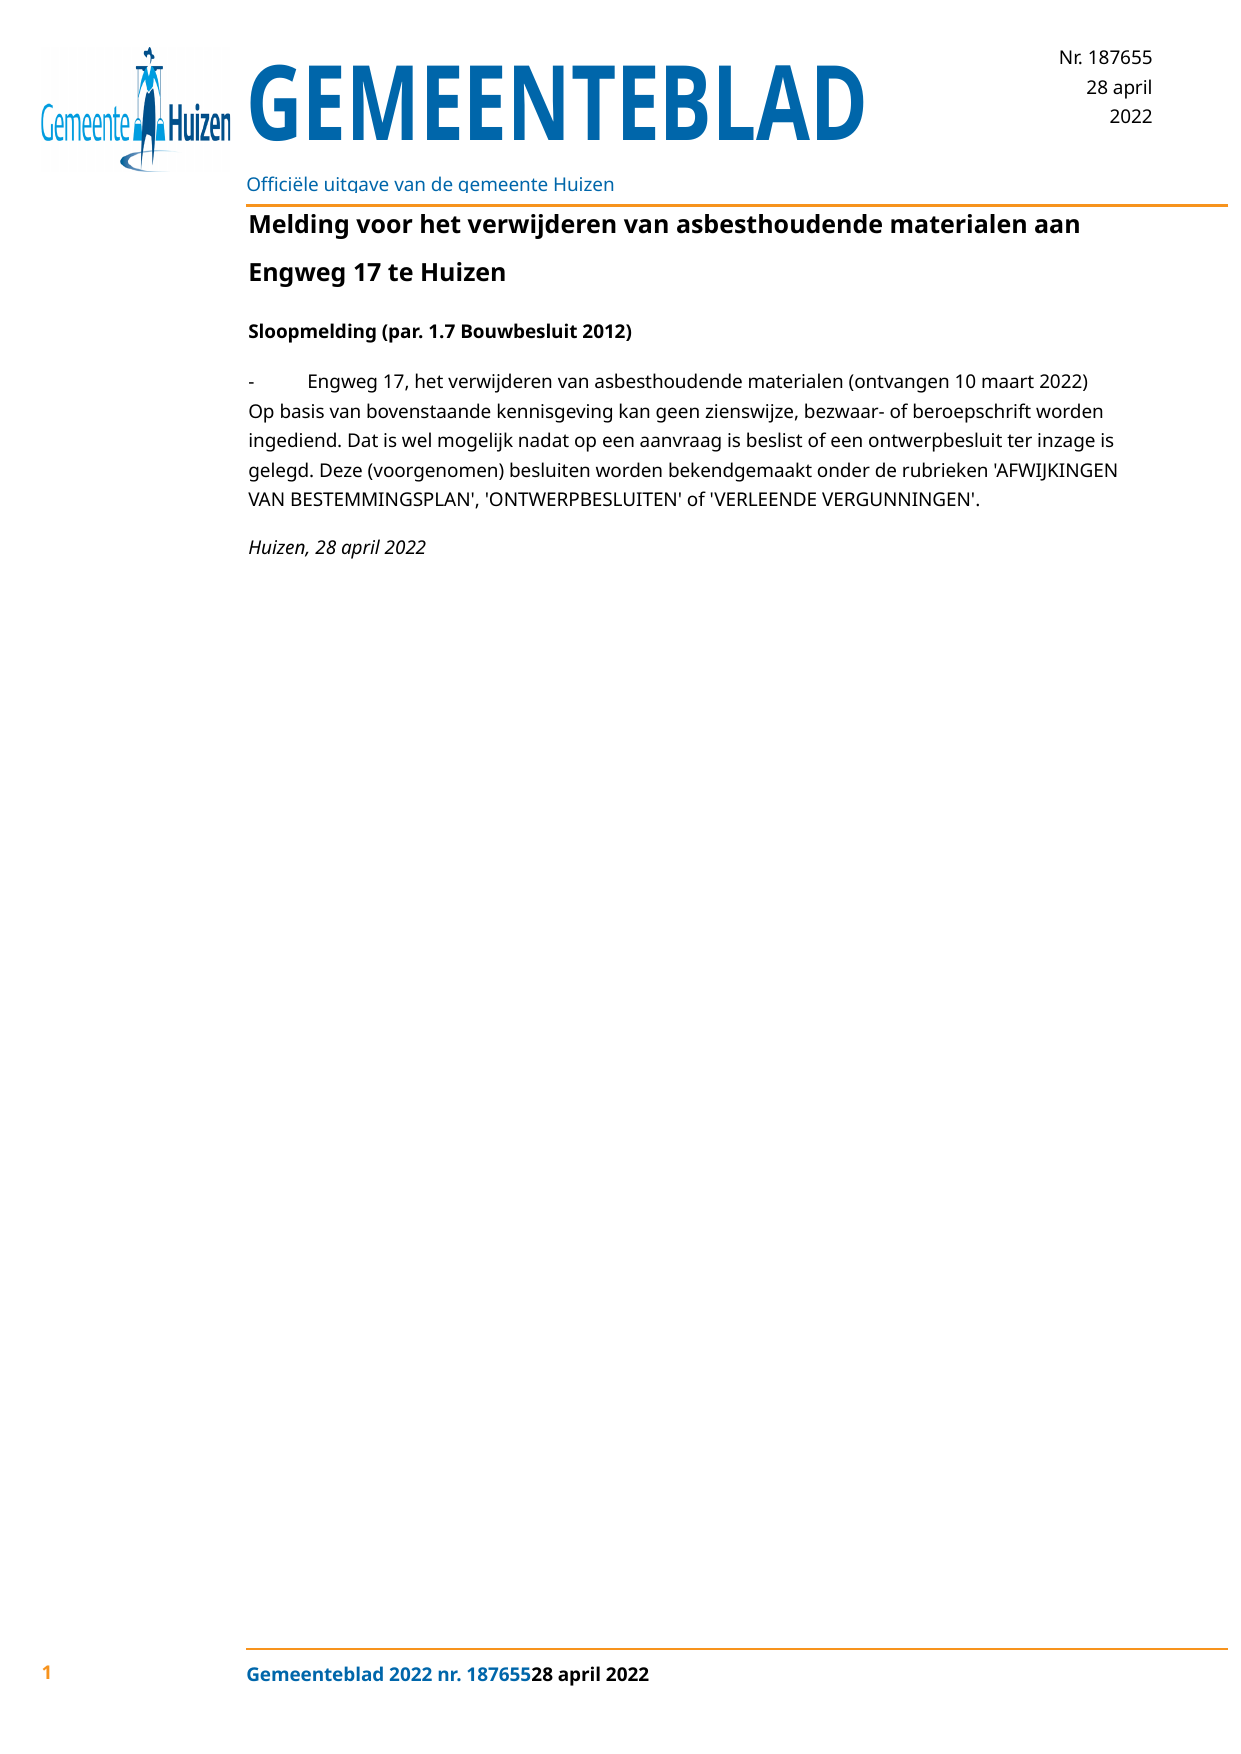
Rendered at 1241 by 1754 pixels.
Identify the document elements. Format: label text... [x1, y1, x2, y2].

picture [41, 47, 231, 172]
text Sloopmelding (par. 1.7 Bouwbesluit 2012) [248, 318, 1152, 344]
text Op basis van bovenstaande kennisgeving kan geen zienswijze, bezwaar- of beroepschrift worden ingediend. Dat is wel mogelijk nadat op een aanvraag is beslist of een ontwerpbesluit ter inzage is gelegd. Deze (voorgenomen) besluiten worden bekendgemaakt onder de rubrieken 'AFWIJKINGEN VAN BESTEMMINGSPLAN', 'ONTWERPBESLUITEN' of 'VERLEENDE VERGUNNINGEN'. [248, 398, 1152, 512]
list Engweg 17, het verwijderen van asbesthoudende materialen (ontvangen 10 maart 2022) [248, 368, 1152, 394]
text Huizen, 28 april 2022 [248, 534, 1152, 560]
text Melding voor het verwijderen van asbesthoudende materialen aan Engweg 17 te Huizen [248, 207, 1152, 288]
